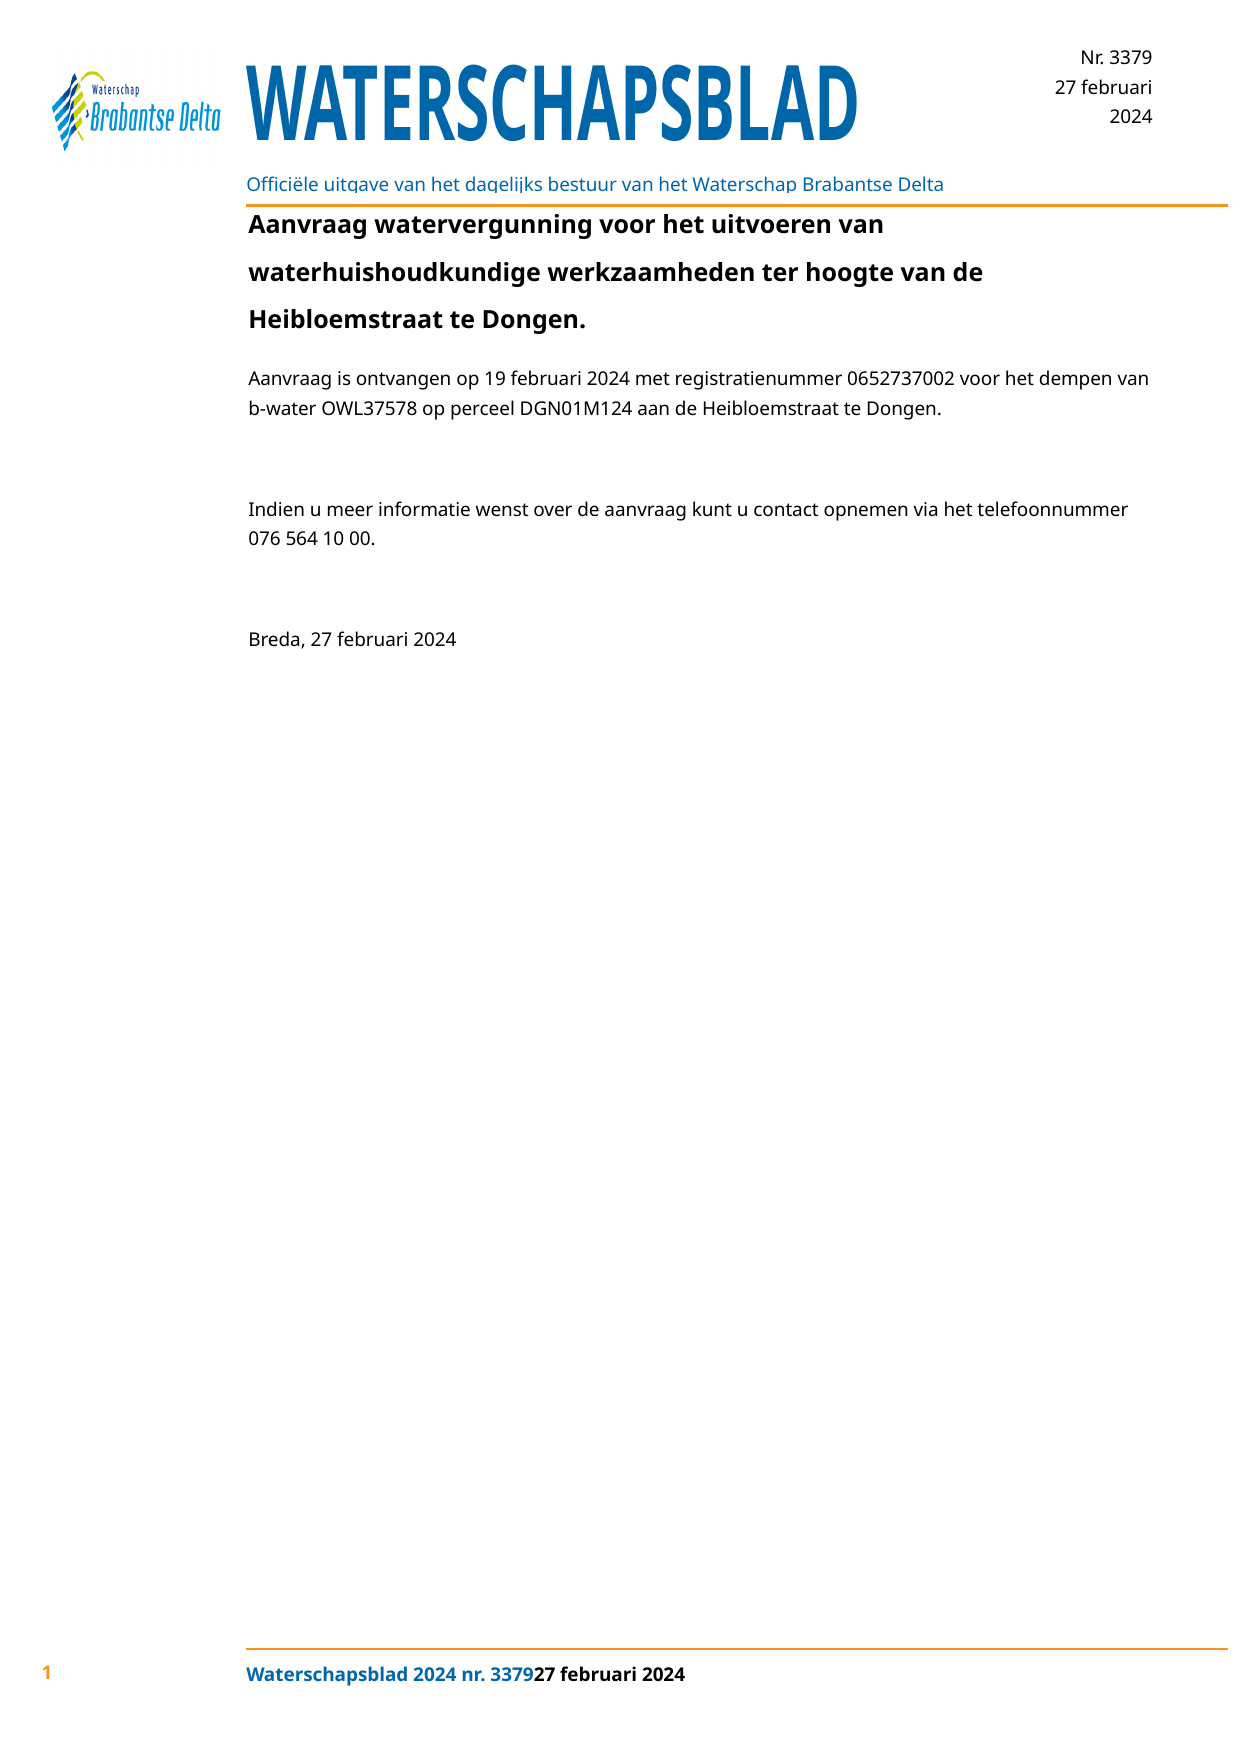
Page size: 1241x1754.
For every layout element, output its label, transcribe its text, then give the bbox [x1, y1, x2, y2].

text Aanvraag is ontvangen op 19 februari 2024 met registratienummer 0652737002 voor het dempen van b-water OWL37578 op perceel DGN01M124 aan de Heibloemstraat te Dongen. [248, 366, 1152, 421]
text Breda, 27 februari 2024 [248, 626, 1152, 652]
text Aanvraag watervergunning voor het uitvoeren van waterhuishoudkundige werkzaamheden ter hoogte van de Heibloemstraat te Dongen. [248, 207, 1152, 336]
text Indien u meer informatie wenst over de aanvraag kunt u contact opnemen via het telefoonnummer 076 564 10 00. [248, 496, 1152, 551]
picture [41, 47, 231, 172]
